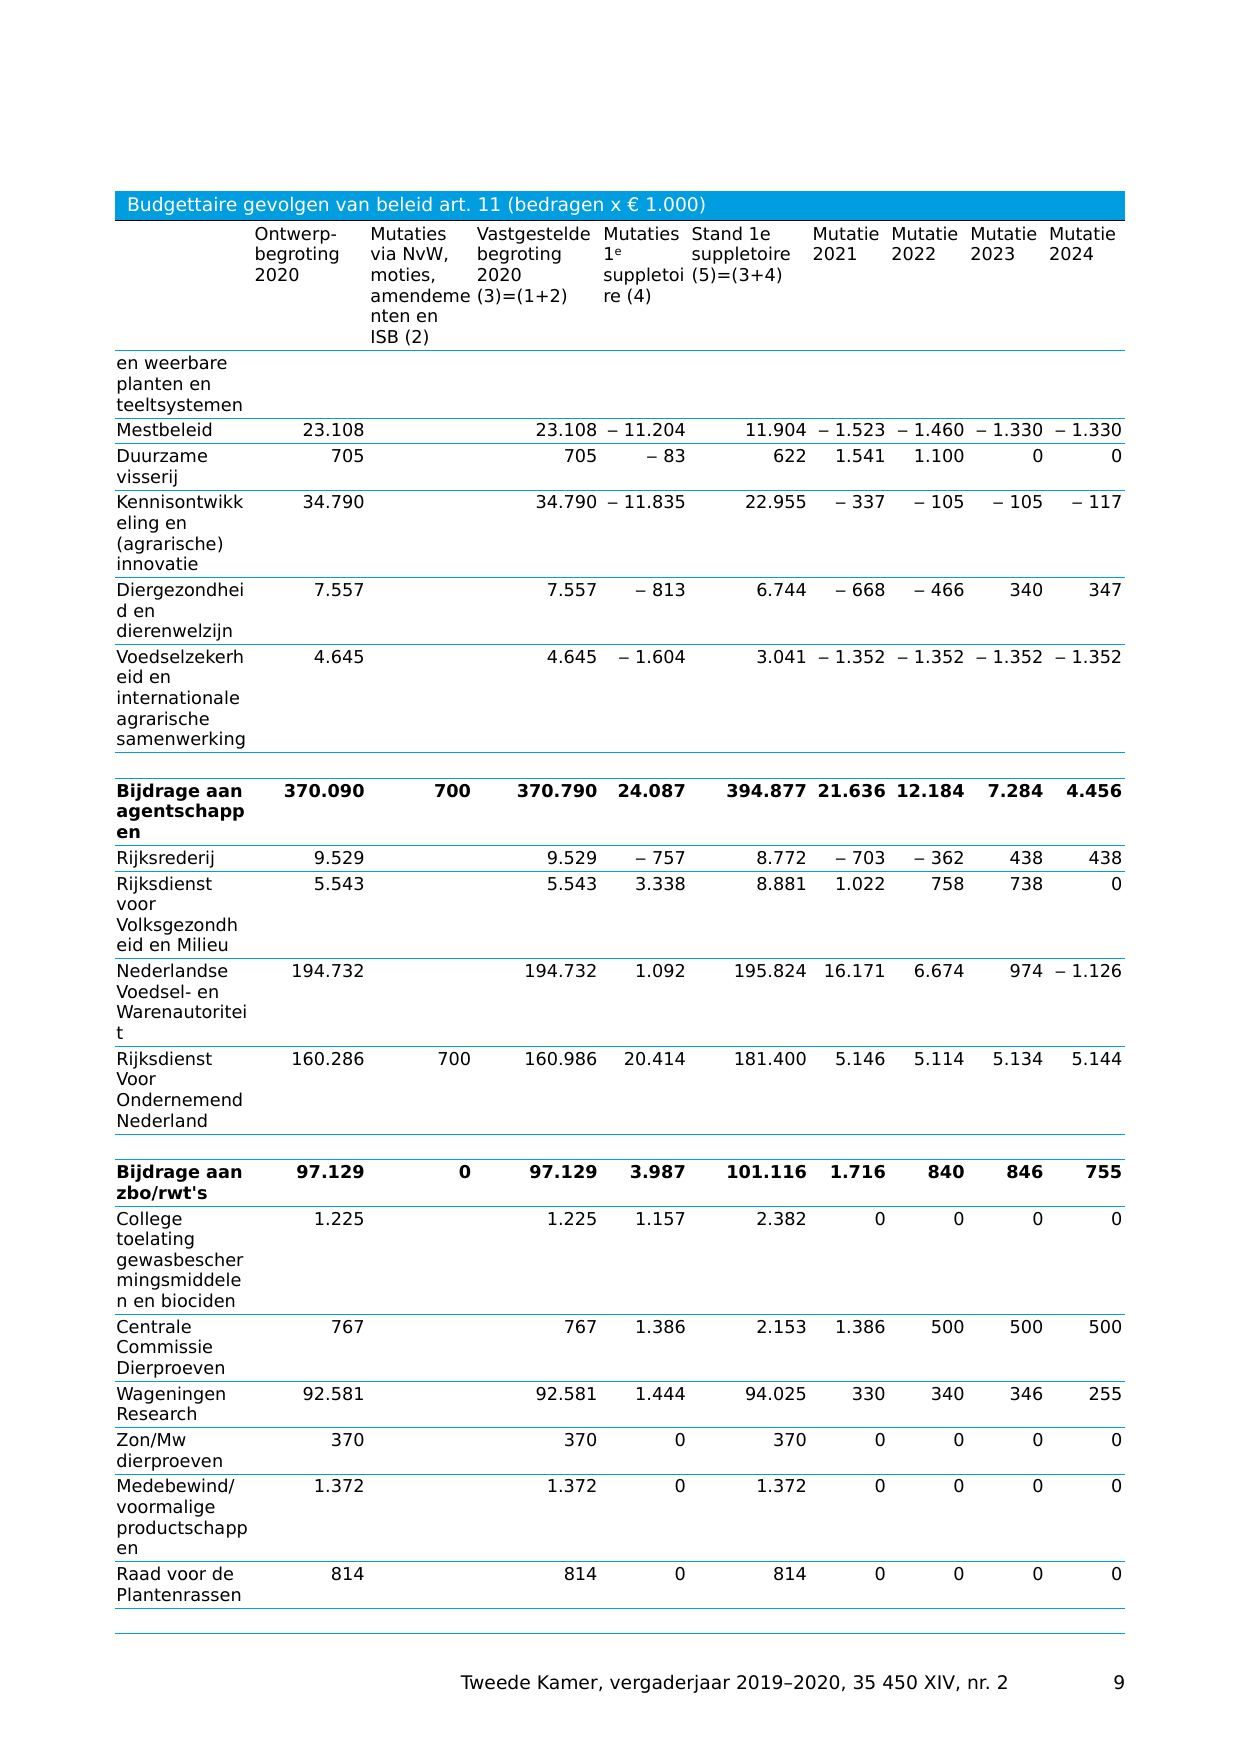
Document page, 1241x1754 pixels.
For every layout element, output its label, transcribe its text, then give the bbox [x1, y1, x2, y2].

table_cell College toelating gewasbeschermingsmiddelen en biociden [115, 1207, 251, 1314]
table_cell 0 [810, 1207, 888, 1314]
table_cell [367, 1562, 474, 1607]
table_cell [967, 1135, 1046, 1159]
table_cell 700 [367, 1047, 474, 1133]
table_cell [367, 872, 474, 958]
table_cell 34.790 [474, 491, 600, 577]
table_cell 1.372 [474, 1475, 600, 1561]
table_cell 97.129 [251, 1160, 367, 1206]
table_cell 34.790 [251, 491, 367, 577]
table_cell [600, 1609, 688, 1633]
table_cell 767 [251, 1315, 367, 1381]
table_cell ‒ 1.126 [1046, 959, 1125, 1046]
table_cell [367, 491, 474, 577]
table_cell 194.732 [251, 959, 367, 1046]
table_cell 0 [810, 1475, 888, 1561]
table_cell [600, 1135, 688, 1159]
table_cell ‒ 362 [888, 846, 967, 871]
table_cell 94.025 [689, 1382, 809, 1427]
table_cell [474, 351, 600, 417]
table_cell 0 [810, 1562, 888, 1607]
table_cell [888, 351, 967, 417]
table_cell [367, 1475, 474, 1561]
table_header Budgettaire gevolgen van beleid art. 11 (bedragen x € 1.000) [115, 191, 1125, 220]
table_cell [251, 1609, 367, 1633]
table_cell Duurzame visserij [115, 444, 251, 489]
table_cell [115, 753, 251, 778]
table_cell 2.153 [689, 1315, 809, 1381]
table_cell 846 [967, 1160, 1046, 1206]
table_cell 0 [1046, 1207, 1125, 1314]
table_cell [115, 1135, 251, 1159]
table_cell 20.414 [600, 1047, 688, 1133]
table_cell 92.581 [474, 1382, 600, 1427]
table_cell [367, 1609, 474, 1633]
table_cell 6.674 [888, 959, 967, 1046]
table_cell 0 [1046, 1428, 1125, 1473]
table_cell 1.225 [251, 1207, 367, 1314]
table_cell 814 [689, 1562, 809, 1607]
table_cell [810, 1609, 888, 1633]
table_cell [600, 753, 688, 778]
table_cell 1.157 [600, 1207, 688, 1314]
table_cell 11.904 [689, 419, 809, 443]
table_cell 0 [888, 1207, 967, 1314]
table_cell 330 [810, 1382, 888, 1427]
table_cell 370.090 [251, 779, 367, 845]
table_cell 7.284 [967, 779, 1046, 845]
table_cell 0 [367, 1160, 474, 1206]
table_cell 24.087 [600, 779, 688, 845]
table_cell [251, 1135, 367, 1159]
table_cell Kennisontwikkeling en (agrarische) innovatie [115, 491, 251, 577]
table_cell 160.986 [474, 1047, 600, 1133]
table_cell 814 [251, 1562, 367, 1607]
table_cell [367, 1207, 474, 1314]
table_cell 23.108 [251, 419, 367, 443]
table_cell 1.541 [810, 444, 888, 489]
table_cell [251, 753, 367, 778]
table_cell 0 [1046, 1475, 1125, 1561]
table_cell 3.041 [689, 645, 809, 752]
table_cell 0 [888, 1562, 967, 1607]
table_cell 0 [967, 1475, 1046, 1561]
table_cell en weerbare planten en teeltsystemen [115, 351, 251, 417]
table_cell ‒ 11.204 [600, 419, 688, 443]
table_cell ‒ 1.352 [888, 645, 967, 752]
table_cell 1.225 [474, 1207, 600, 1314]
table_cell Bijdrage aan zbo/rwt's [115, 1160, 251, 1206]
table_cell ‒ 466 [888, 578, 967, 644]
table_cell 0 [888, 1428, 967, 1473]
table_cell Zon/Mw dierproeven [115, 1428, 251, 1473]
table_cell Rijksrederij [115, 846, 251, 871]
table_cell 347 [1046, 578, 1125, 644]
table_cell 370 [689, 1428, 809, 1473]
table_cell 814 [474, 1562, 600, 1607]
table_cell 7.557 [474, 578, 600, 644]
table_cell 500 [967, 1315, 1046, 1381]
table_cell 0 [1046, 872, 1125, 958]
table_cell 0 [967, 1428, 1046, 1473]
table_cell 705 [251, 444, 367, 489]
table_cell 0 [810, 1428, 888, 1473]
table_cell 160.286 [251, 1047, 367, 1133]
table_cell 0 [967, 444, 1046, 489]
table_cell 974 [967, 959, 1046, 1046]
table_cell [967, 1609, 1046, 1633]
table_cell Wageningen Research [115, 1382, 251, 1427]
table_cell 21.636 [810, 779, 888, 845]
table_cell 438 [967, 846, 1046, 871]
table_cell 3.338 [600, 872, 688, 958]
table_cell Mutaties via NvW, moties, amendementen en ISB (2) [367, 221, 474, 350]
table_cell 758 [888, 872, 967, 958]
table_cell Vastgestelde begroting 2020 (3)=(1+2) [474, 221, 600, 350]
table_cell [251, 351, 367, 417]
table_cell 346 [967, 1382, 1046, 1427]
table_cell [600, 351, 688, 417]
table_cell Raad voor de Plantenrassen [115, 1562, 251, 1607]
table_cell [474, 753, 600, 778]
table_cell 5.146 [810, 1047, 888, 1133]
table_cell [888, 1135, 967, 1159]
table_cell 340 [888, 1382, 967, 1427]
table_cell ‒ 1.523 [810, 419, 888, 443]
table_cell [367, 959, 474, 1046]
table_cell 1.716 [810, 1160, 888, 1206]
table_cell ‒ 11.835 [600, 491, 688, 577]
table_cell 0 [967, 1562, 1046, 1607]
table_cell 370 [251, 1428, 367, 1473]
table_cell Mutaties 1e suppletoire (4) [600, 221, 688, 350]
table_cell [1046, 1135, 1125, 1159]
table_cell 4.456 [1046, 779, 1125, 845]
table_cell [367, 753, 474, 778]
table_cell [967, 351, 1046, 417]
table_cell [367, 419, 474, 443]
table_cell ‒ 83 [600, 444, 688, 489]
table_cell 255 [1046, 1382, 1125, 1427]
table_cell 6.744 [689, 578, 809, 644]
table_cell 16.171 [810, 959, 888, 1046]
table_cell 7.557 [251, 578, 367, 644]
table_cell ‒ 1.460 [888, 419, 967, 443]
table_cell 1.100 [888, 444, 967, 489]
table_cell [810, 1135, 888, 1159]
table_cell 738 [967, 872, 1046, 958]
table_cell 5.543 [251, 872, 367, 958]
table_cell 0 [967, 1207, 1046, 1314]
table_cell 700 [367, 779, 474, 845]
table_cell 8.772 [689, 846, 809, 871]
table_cell ‒ 1.330 [1046, 419, 1125, 443]
table_cell [474, 1609, 600, 1633]
table_cell [367, 1428, 474, 1473]
table_cell 500 [1046, 1315, 1125, 1381]
table_cell 438 [1046, 846, 1125, 871]
table_cell Mestbeleid [115, 419, 251, 443]
table_cell [689, 351, 809, 417]
table_cell ‒ 337 [810, 491, 888, 577]
table_cell 101.116 [689, 1160, 809, 1206]
table_cell 5.134 [967, 1047, 1046, 1133]
table_cell Nederlandse Voedsel- en Warenautoriteit [115, 959, 251, 1046]
table_cell 340 [967, 578, 1046, 644]
table_cell 5.144 [1046, 1047, 1125, 1133]
table_cell 9.529 [474, 846, 600, 871]
table_cell [689, 1135, 809, 1159]
table_cell 181.400 [689, 1047, 809, 1133]
table_cell Rijksdienst voor Volksgezondheid en Milieu [115, 872, 251, 958]
table_cell [967, 753, 1046, 778]
table_cell [115, 1609, 251, 1633]
table_cell 1.372 [689, 1475, 809, 1561]
table_cell Rijksdienst Voor Ondernemend Nederland [115, 1047, 251, 1133]
table_cell [689, 1609, 809, 1633]
table_cell 8.881 [689, 872, 809, 958]
table_cell 1.092 [600, 959, 688, 1046]
table_cell ‒ 117 [1046, 491, 1125, 577]
table_cell 12.184 [888, 779, 967, 845]
table_cell [888, 1609, 967, 1633]
table_cell 0 [888, 1475, 967, 1561]
table_cell [810, 753, 888, 778]
table_cell [367, 351, 474, 417]
table_cell 23.108 [474, 419, 600, 443]
table_cell Voedselzekerheid en internationale agrarische samenwerking [115, 645, 251, 752]
table_cell [689, 753, 809, 778]
table_cell ‒ 668 [810, 578, 888, 644]
table_cell [367, 1382, 474, 1427]
table_cell ‒ 703 [810, 846, 888, 871]
table_cell ‒ 1.352 [810, 645, 888, 752]
table_cell [367, 645, 474, 752]
table_cell Mutatie 2022 [888, 221, 967, 350]
table_cell 4.645 [474, 645, 600, 752]
table_cell Mutatie 2021 [810, 221, 888, 350]
table_cell 5.543 [474, 872, 600, 958]
table_cell Mutatie 2023 [967, 221, 1046, 350]
table_cell 0 [600, 1428, 688, 1473]
table_cell ‒ 757 [600, 846, 688, 871]
table_cell 0 [600, 1562, 688, 1607]
table_cell [1046, 351, 1125, 417]
table_cell 394.877 [689, 779, 809, 845]
table_cell 370.790 [474, 779, 600, 845]
table_cell 194.732 [474, 959, 600, 1046]
table_cell [367, 1135, 474, 1159]
table_cell 1.386 [810, 1315, 888, 1381]
table_cell 0 [1046, 1562, 1125, 1607]
table_cell ‒ 1.604 [600, 645, 688, 752]
table_cell 4.645 [251, 645, 367, 752]
table_cell [115, 221, 251, 350]
table_cell [810, 351, 888, 417]
table_cell ‒ 105 [888, 491, 967, 577]
table_cell [367, 846, 474, 871]
table_cell 1.022 [810, 872, 888, 958]
table_cell [1046, 1609, 1125, 1633]
table_cell 755 [1046, 1160, 1125, 1206]
table_cell 1.372 [251, 1475, 367, 1561]
table_cell 500 [888, 1315, 967, 1381]
table_cell ‒ 1.352 [1046, 645, 1125, 752]
table_cell 5.114 [888, 1047, 967, 1133]
table_cell ‒ 105 [967, 491, 1046, 577]
table_cell 622 [689, 444, 809, 489]
table_cell 9.529 [251, 846, 367, 871]
table_cell 0 [600, 1475, 688, 1561]
table_cell 1.444 [600, 1382, 688, 1427]
table_cell 767 [474, 1315, 600, 1381]
table_cell Bijdrage aan agentschappen [115, 779, 251, 845]
table_cell Centrale Commissie Dierproeven [115, 1315, 251, 1381]
table_cell [367, 444, 474, 489]
table_cell 1.386 [600, 1315, 688, 1381]
table_cell Mutatie 2024 [1046, 221, 1125, 350]
table_cell Medebewind/voormalige productschappen [115, 1475, 251, 1561]
table_cell [367, 1315, 474, 1381]
table_cell Stand 1e suppletoire (5)=(3+4) [689, 221, 809, 350]
table_cell 3.987 [600, 1160, 688, 1206]
table_cell 705 [474, 444, 600, 489]
table_cell [1046, 753, 1125, 778]
table_cell Ontwerp-begroting 2020 [251, 221, 367, 350]
table_cell ‒ 1.330 [967, 419, 1046, 443]
table_cell 97.129 [474, 1160, 600, 1206]
table_cell ‒ 813 [600, 578, 688, 644]
table_cell 0 [1046, 444, 1125, 489]
table_cell [888, 753, 967, 778]
table_cell ‒ 1.352 [967, 645, 1046, 752]
table_cell 370 [474, 1428, 600, 1473]
table_cell 840 [888, 1160, 967, 1206]
table_cell 195.824 [689, 959, 809, 1046]
table_cell 2.382 [689, 1207, 809, 1314]
table_cell 22.955 [689, 491, 809, 577]
table_cell [367, 578, 474, 644]
table_cell 92.581 [251, 1382, 367, 1427]
table_cell Diergezondheid en dierenwelzijn [115, 578, 251, 644]
table_cell [474, 1135, 600, 1159]
